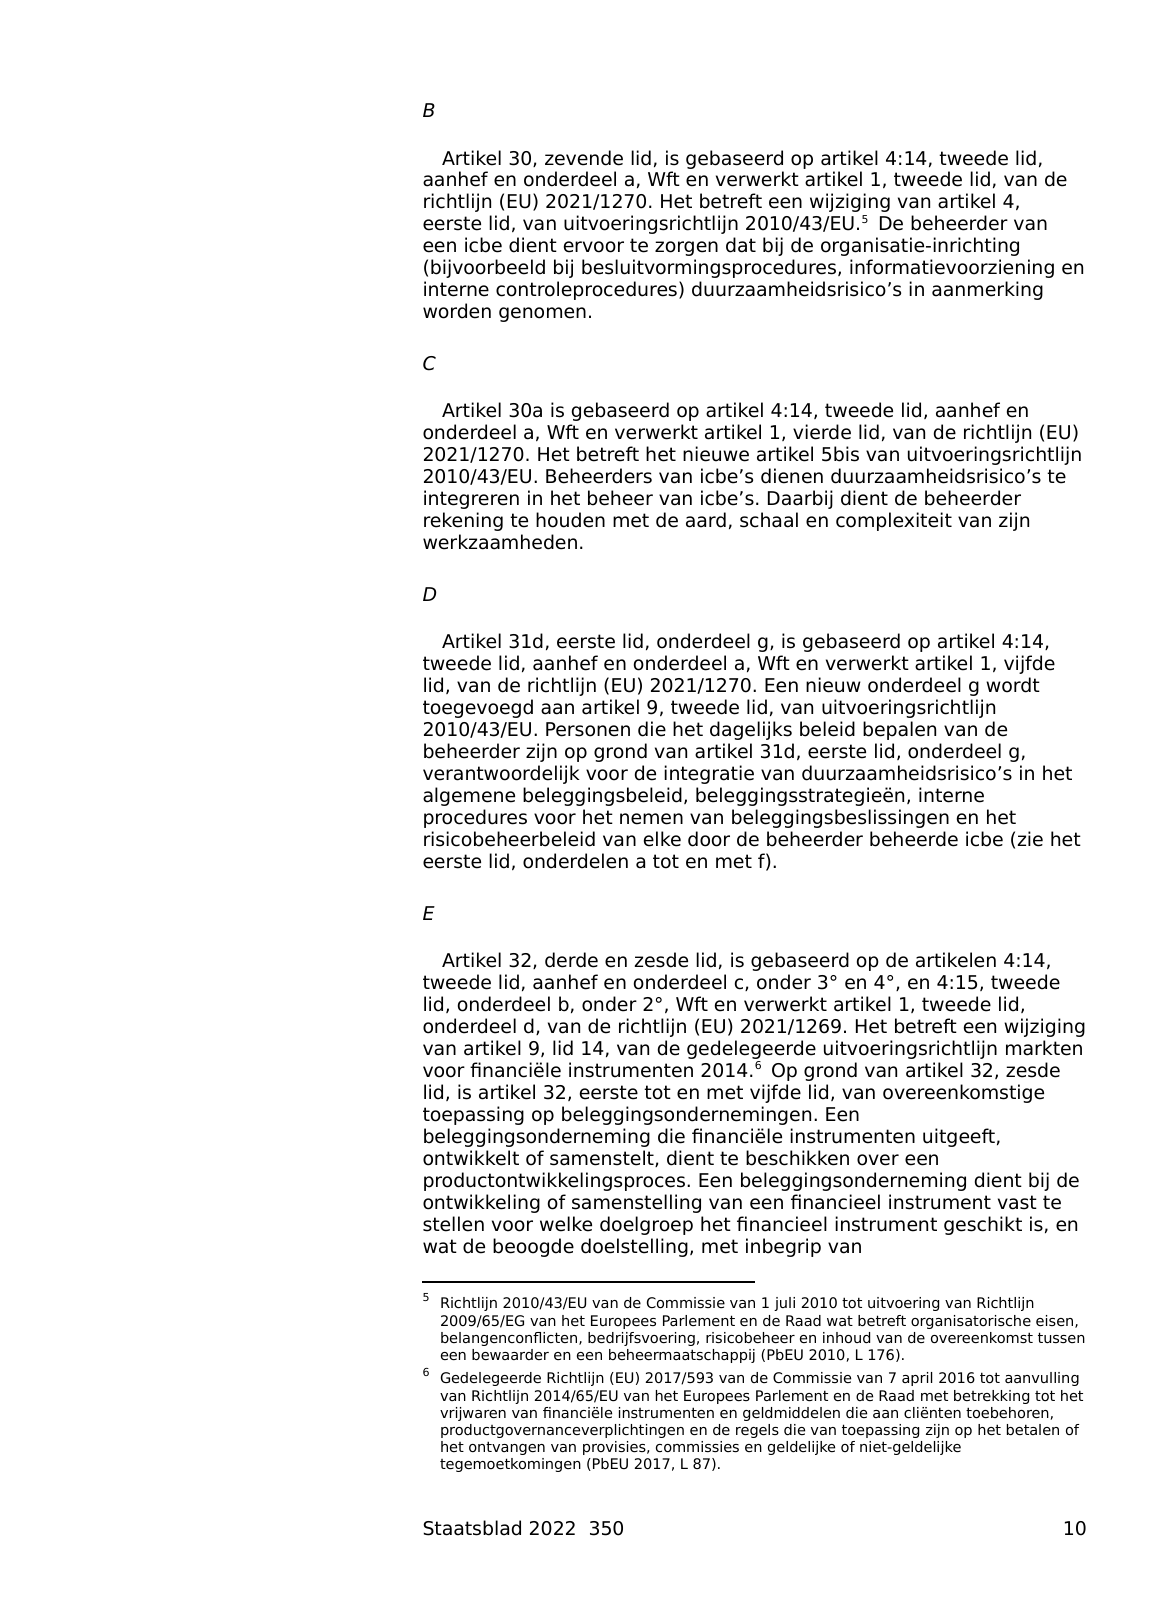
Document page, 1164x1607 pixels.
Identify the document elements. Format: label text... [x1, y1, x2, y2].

text Gedelegeerde Richtlijn (EU) 2017/593 van de Commissie van 7 april 2016 tot aanvulling van Richtlijn 2014/65/EU van het Europees Parlement en de Raad met betrekking tot het vrijwaren van financiële instrumenten en geldmiddelen die aan cliënten toebehoren, productgovernanceverplichtingen en de regels die van toepassing zijn op het betalen of het ontvangen van provisies, commissies en geldelijke of niet-geldelijke tegemoetkomingen (PbEU 2017, L 87). [422, 1366, 1087, 1473]
text Artikel 31d, eerste lid, onderdeel g, is gebaseerd op artikel 4:14, tweede lid, aanhef en onderdeel a, Wft en verwerkt artikel 1, vijfde lid, van de richtlijn (EU) 2021/1270. Een nieuw onderdeel g wordt toegevoegd aan artikel 9, tweede lid, van uitvoeringsrichtlijn 2010/43/EU. Personen die het dagelijks beleid bepalen van de beheerder zijn op grond van artikel 31d, eerste lid, onderdeel g, verantwoordelijk voor de integratie van duurzaamheidsrisico’s in het algemene beleggingsbeleid, beleggingsstrategieën, interne procedures voor het nemen van beleggingsbeslissingen en het risicobeheerbeleid van elke door de beheerder beheerde icbe (zie het eerste lid, onderdelen a tot en met f). [422, 631, 1087, 873]
subtitle D [422, 584, 1087, 606]
text Artikel 30a is gebaseerd op artikel 4:14, tweede lid, aanhef en onderdeel a, Wft en verwerkt artikel 1, vierde lid, van de richtlijn (EU) 2021/1270. Het betreft het nieuwe artikel 5bis van uitvoeringsrichtlijn 2010/43/EU. Beheerders van icbe’s dienen duurzaamheidsrisico’s te integreren in het beheer van icbe’s. Daarbij dient de beheerder rekening te houden met de aard, schaal en complexiteit van zijn werkzaamheden. [422, 400, 1087, 554]
text Richtlijn 2010/43/EU van de Commissie van 1 juli 2010 tot uitvoering van Richtlijn 2009/65/EG van het Europees Parlement en de Raad wat betreft organisatorische eisen, belangenconflicten, bedrijfsvoering, risicobeheer en inhoud van de overeenkomst tussen een bewaarder en een beheermaatschappij (PbEU 2010, L 176). [422, 1291, 1087, 1363]
text Artikel 32, derde en zesde lid, is gebaseerd op de artikelen 4:14, tweede lid, aanhef en onderdeel c, onder 3° en 4°, en 4:15, tweede lid, onderdeel b, onder 2°, Wft en verwerkt artikel 1, tweede lid, onderdeel d, van de richtlijn (EU) 2021/1269. Het betreft een wijziging van artikel 9, lid 14, van de gedelegeerde uitvoeringsrichtlijn markten voor financiële instrumenten 2014. Op grond van artikel 32, zesde lid, is artikel 32, eerste tot en met vijfde lid, van overeenkomstige toepassing op beleggingsondernemingen. Een beleggingsonderneming die financiële instrumenten uitgeeft, ontwikkelt of samenstelt, dient te beschikken over een productontwikkelingsproces. Een beleggingsonderneming dient bij de ontwikkeling of samenstelling van een financieel instrument vast te stellen voor welke doelgroep het financieel instrument geschikt is, en wat de beoogde doelstelling, met inbegrip van [422, 950, 1087, 1257]
subtitle B [422, 100, 1087, 122]
subtitle C [422, 353, 1087, 375]
subtitle E [422, 903, 1087, 925]
text Artikel 30, zevende lid, is gebaseerd op artikel 4:14, tweede lid, aanhef en onderdeel a, Wft en verwerkt artikel 1, tweede lid, van de richtlijn (EU) 2021/1270. Het betreft een wijziging van artikel 4, eerste lid, van uitvoeringsrichtlijn 2010/43/EU. De beheerder van een icbe dient ervoor te zorgen dat bij de organisatie-inrichting (bijvoorbeeld bij besluitvormingsprocedures, informatievoorziening en interne controleprocedures) duurzaamheidsrisico’s in aanmerking worden genomen. [422, 147, 1087, 323]
